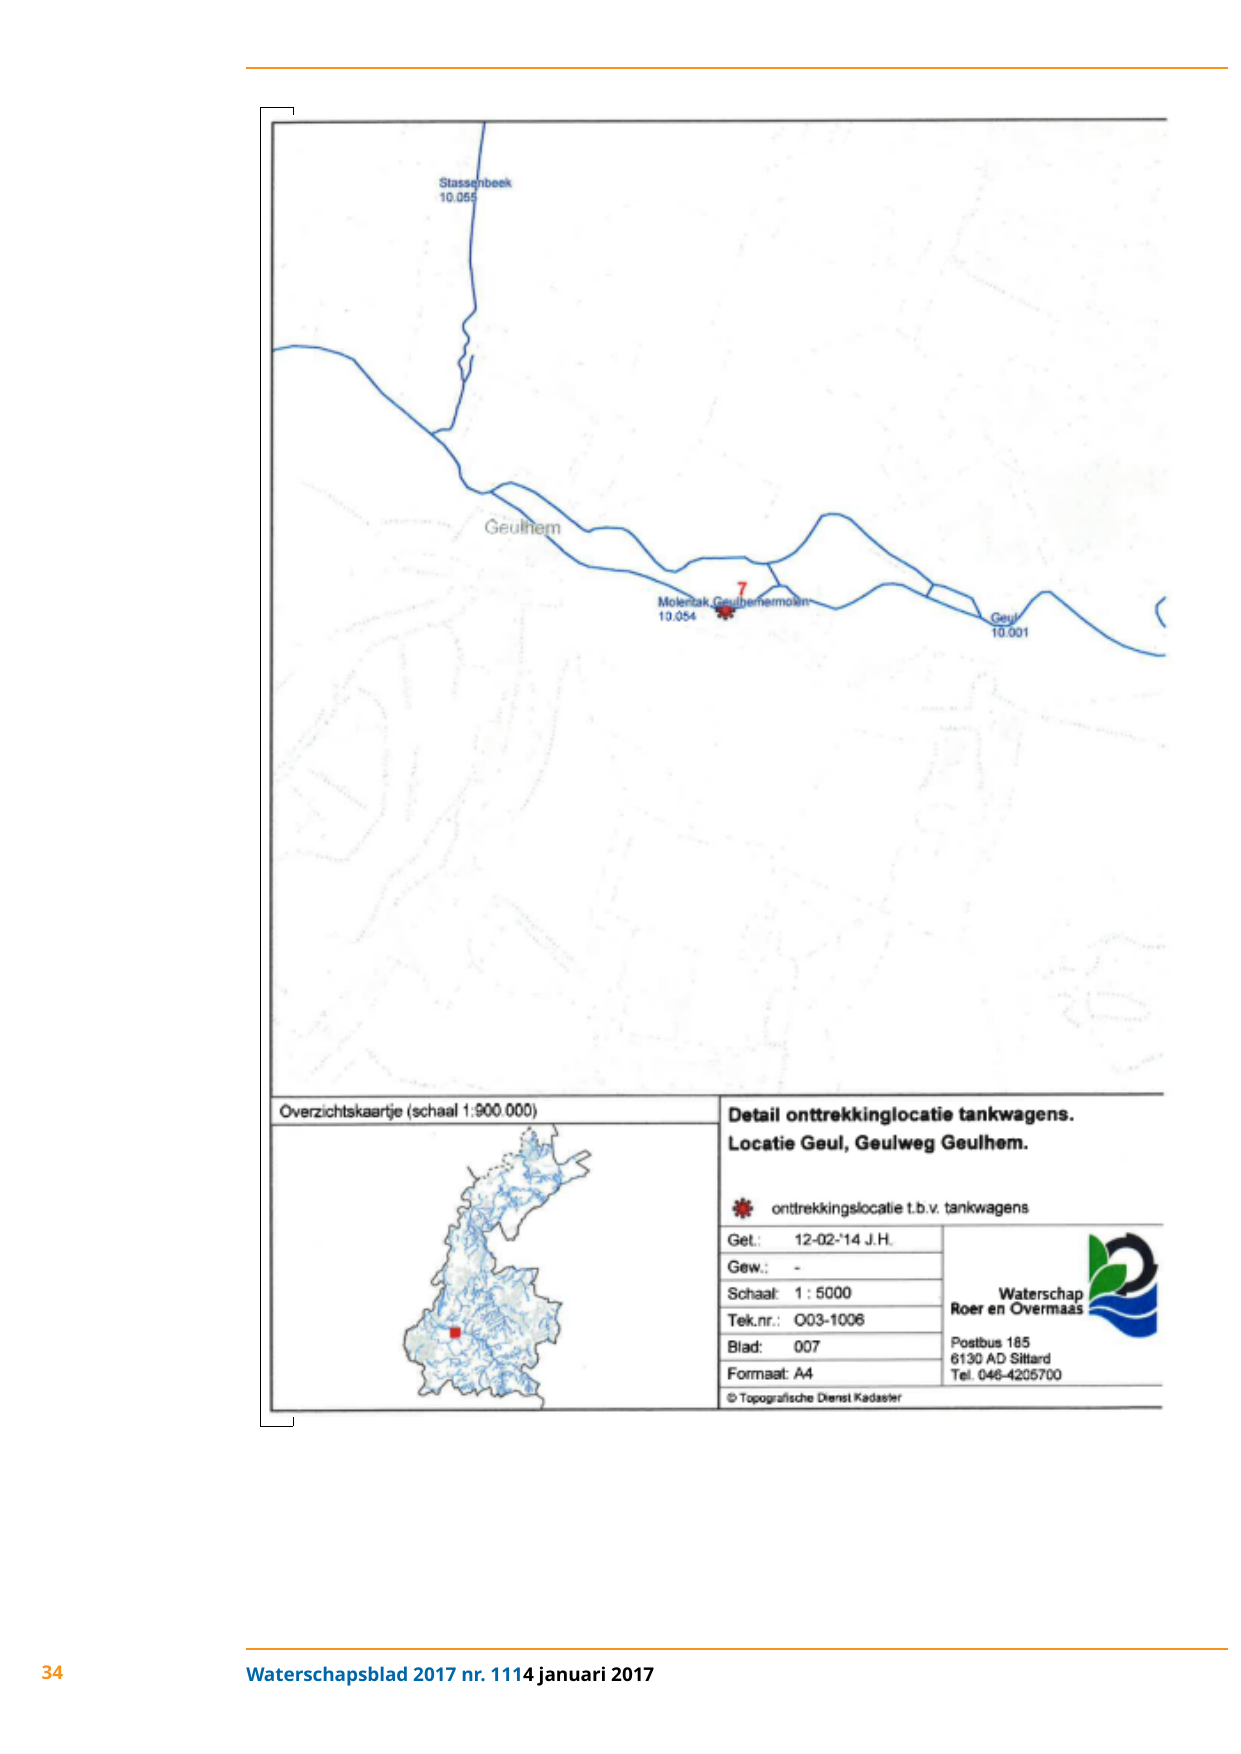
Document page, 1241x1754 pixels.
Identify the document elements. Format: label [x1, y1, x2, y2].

picture [268, 115, 1173, 1417]
picture [41, 47, 231, 172]
